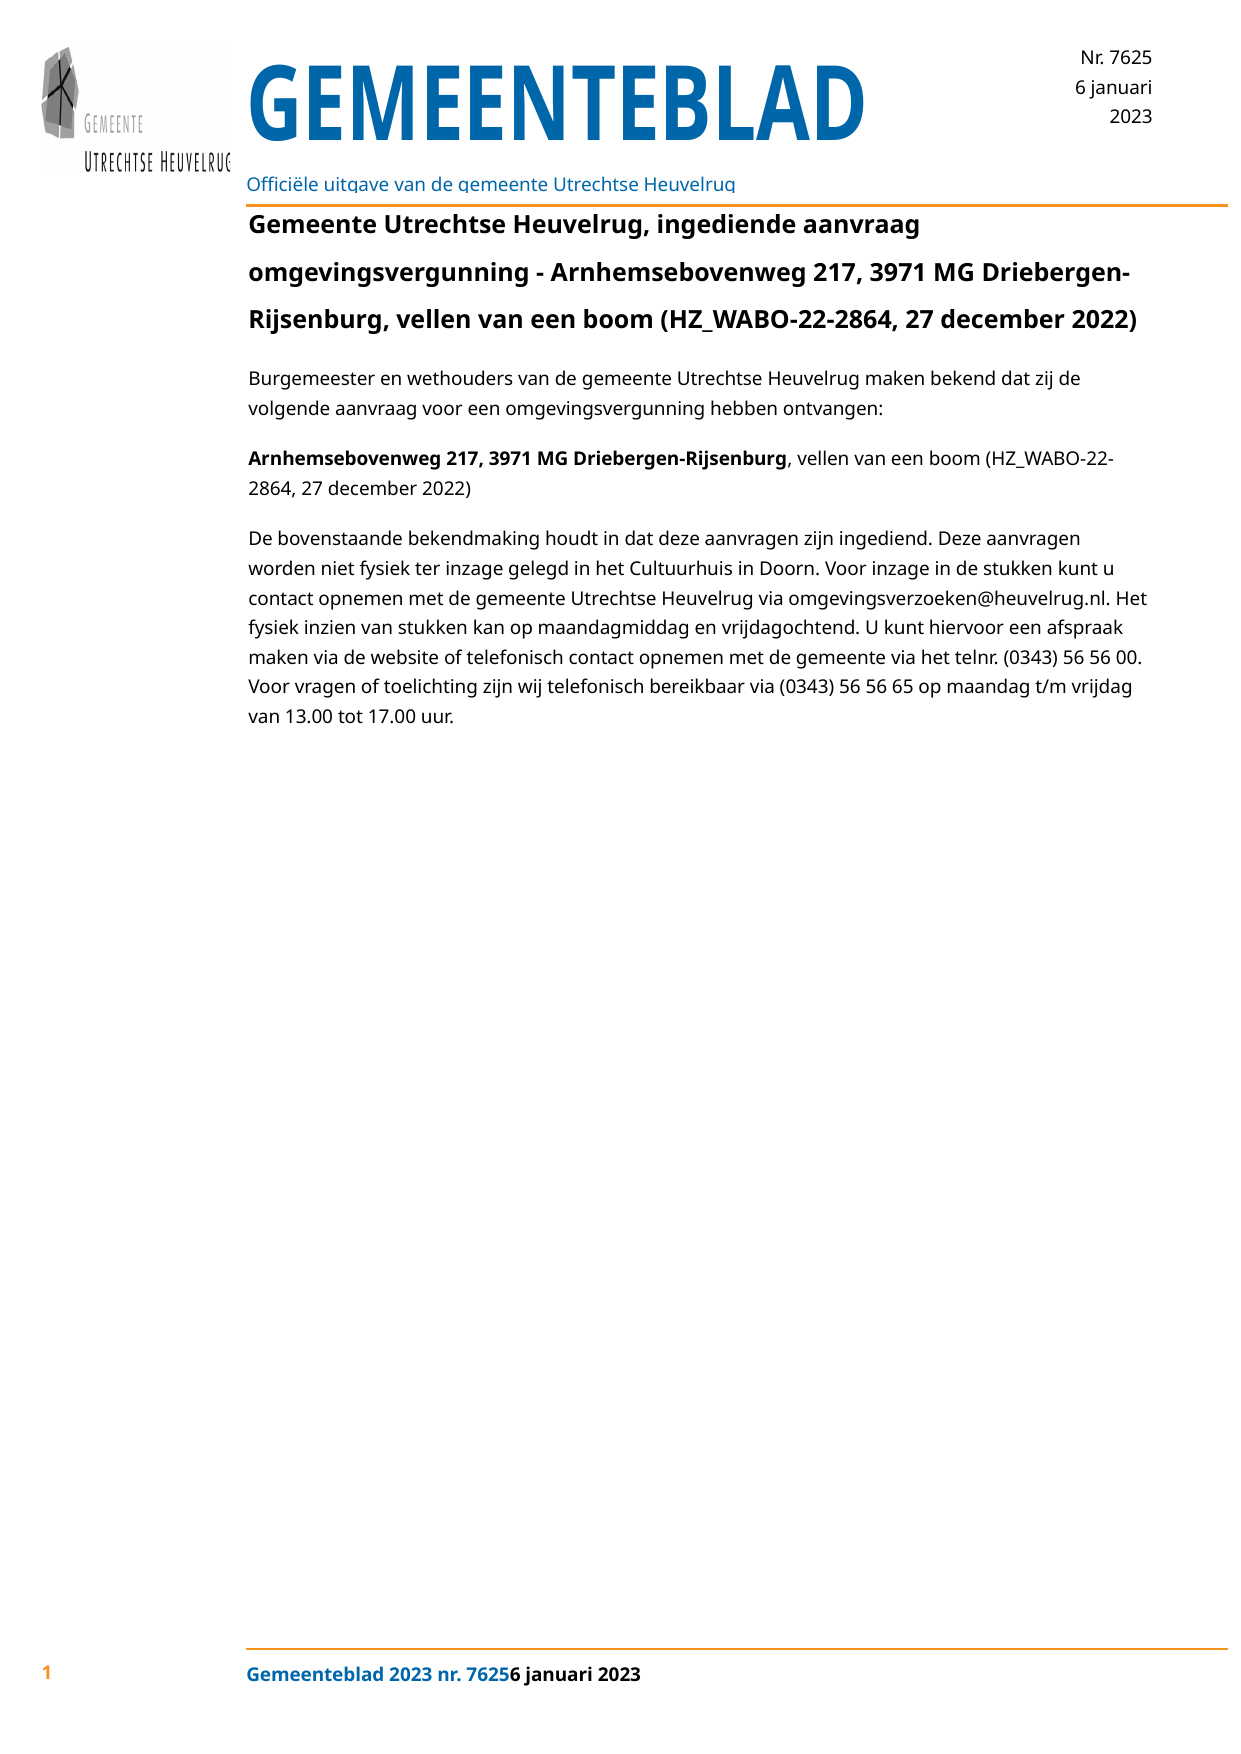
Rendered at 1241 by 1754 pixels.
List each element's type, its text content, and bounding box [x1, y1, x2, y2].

text Gemeente Utrechtse Heuvelrug, ingediende aanvraag omgevingsvergunning - Arnhemsebovenweg 217, 3971 MG Driebergen-Rijsenburg, vellen van een boom (HZ_WABO-22-2864, 27 december 2022) [248, 207, 1152, 336]
text Arnhemsebovenweg 217, 3971 MG Driebergen-Rijsenburg, vellen van een boom (HZ_WABO-22-2864, 27 december 2022) [248, 446, 1152, 501]
text Burgemeester en wethouders van de gemeente Utrechtse Heuvelrug maken bekend dat zij de volgende aanvraag voor een omgevingsvergunning hebben ontvangen: [248, 366, 1152, 421]
picture [41, 47, 231, 172]
text De bovenstaande bekendmaking houdt in dat deze aanvragen zijn ingediend. Deze aanvragen worden niet fysiek ter inzage gelegd in het Cultuurhuis in Doorn. Voor inzage in de stukken kunt u contact opnemen met de gemeente Utrechtse Heuvelrug via omgevingsverzoeken@heuvelrug.nl. Het fysiek inzien van stukken kan op maandagmiddag en vrijdagochtend. U kunt hiervoor een afspraak maken via de website of telefonisch contact opnemen met de gemeente via het telnr. (0343) 56 56 00. Voor vragen of toelichting zijn wij telefonisch bereikbaar via (0343) 56 56 65 op maandag t/m vrijdag van 13.00 tot 17.00 uur. [248, 526, 1152, 729]
